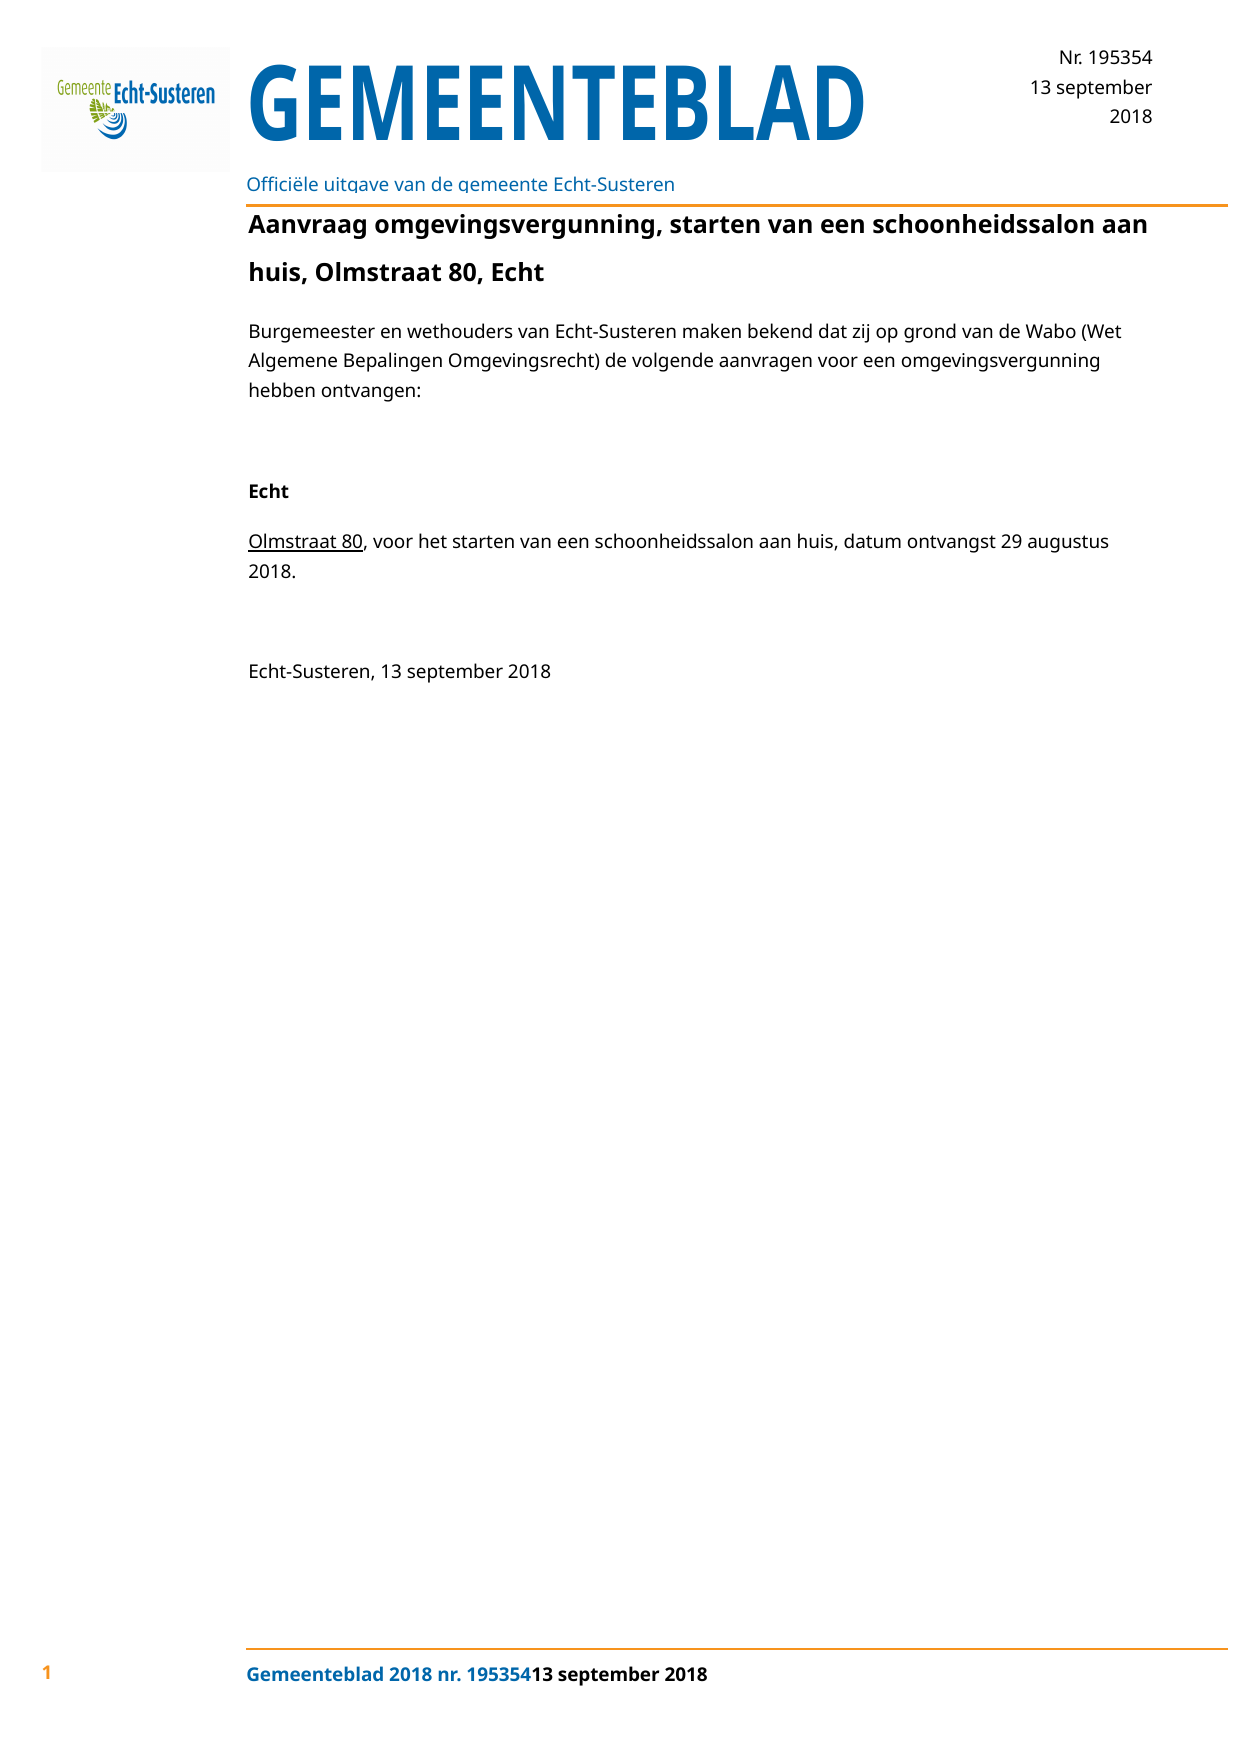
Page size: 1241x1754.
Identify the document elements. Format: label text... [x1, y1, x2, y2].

text Echt [248, 478, 1152, 504]
text Aanvraag omgevingsvergunning, starten van een schoonheidssalon aan huis, Olmstraat 80, Echt [248, 207, 1152, 288]
text Burgemeester en wethouders van Echt-Susteren maken bekend dat zij op grond van de Wabo (Wet Algemene Bepalingen Omgevingsrecht) de volgende aanvragen voor een omgevingsvergunning hebben ontvangen: [248, 318, 1152, 403]
text Olmstraat 80, voor het starten van een schoonheidssalon aan huis, datum ontvangst 29 augustus 2018. [248, 528, 1152, 584]
picture [41, 47, 231, 172]
text Echt-Susteren, 13 september 2018 [248, 659, 1152, 684]
